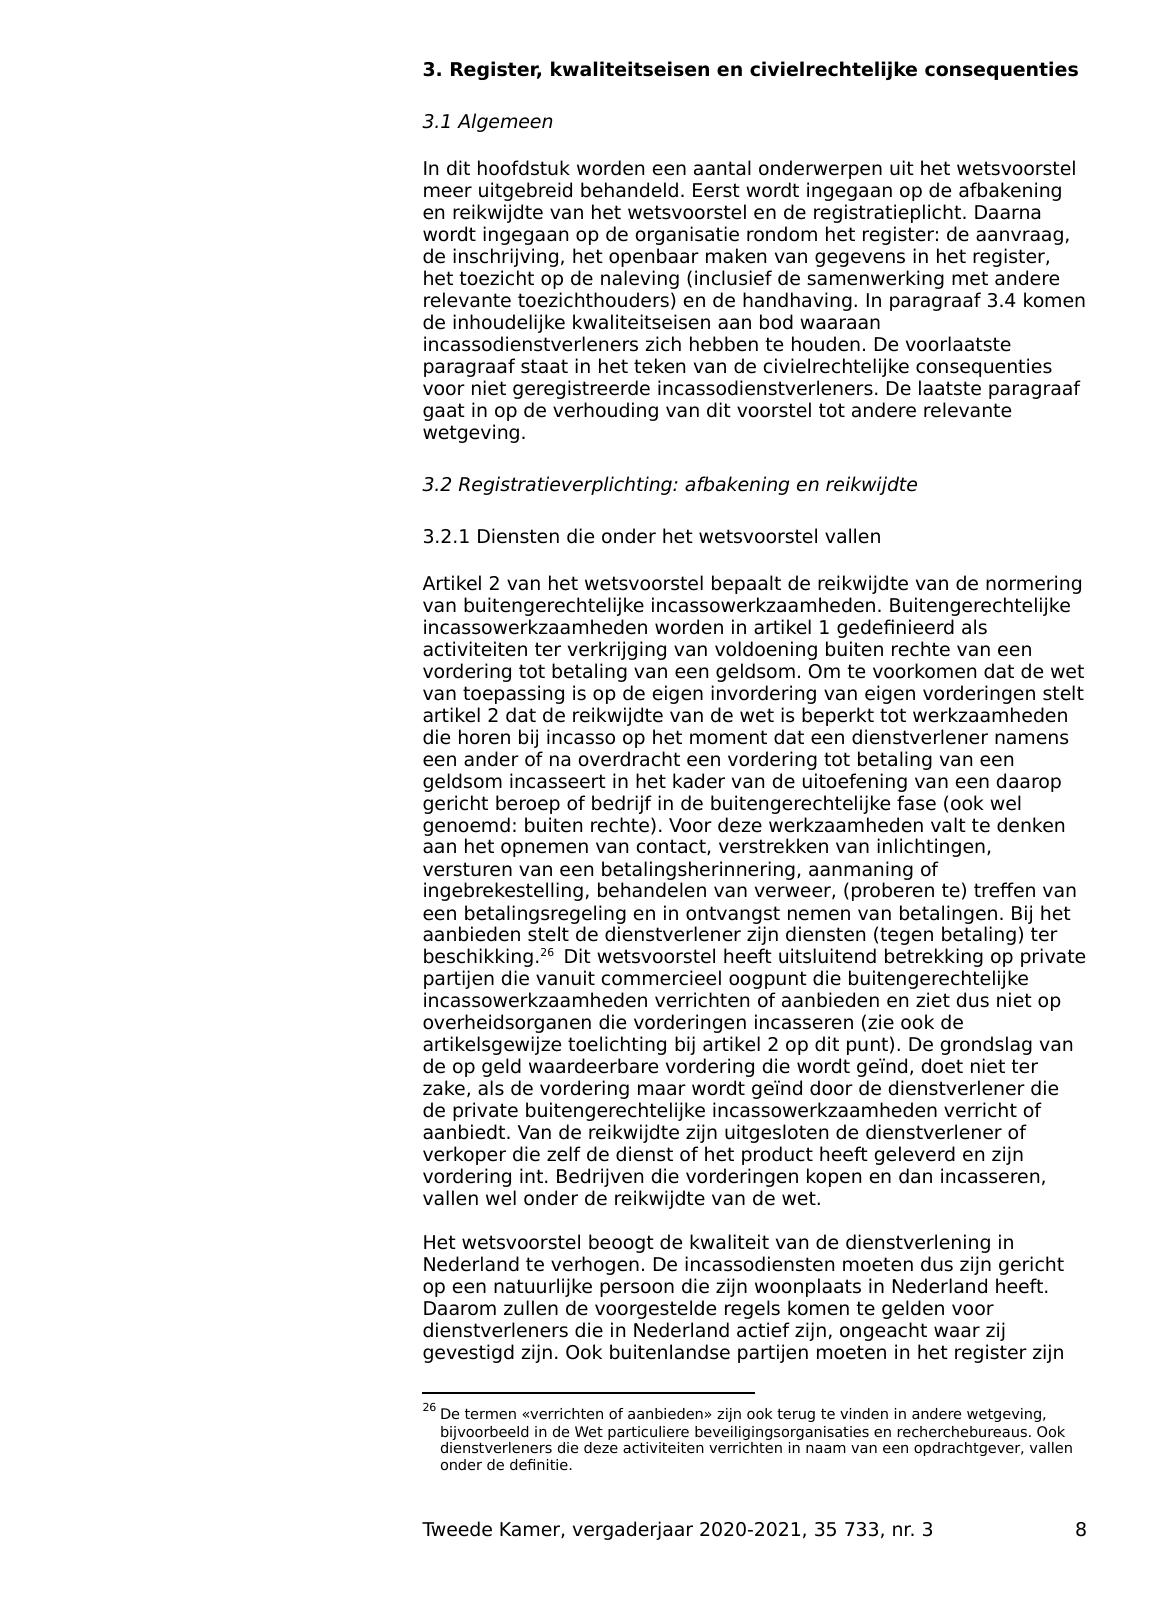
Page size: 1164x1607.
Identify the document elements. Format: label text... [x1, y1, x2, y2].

subtitle 3.2 Registratieverplichting: afbakening en reikwijdte [422, 474, 1087, 496]
subtitle 3. Register, kwaliteitseisen en civielrechtelijke consequenties [422, 59, 1087, 81]
text Het wetsvoorstel beoogt de kwaliteit van de dienstverlening in Nederland te verhogen. De incassodiensten moeten dus zijn gericht op een natuurlijke persoon die zijn woonplaats in Nederland heeft. Daarom zullen de voorgestelde regels komen te gelden voor dienstverleners die in Nederland actief zijn, ongeacht waar zij gevestigd zijn. Ook buitenlandse partijen moeten in het register zijn [422, 1232, 1087, 1364]
subtitle 3.2.1 Diensten die onder het wetsvoorstel vallen [422, 526, 1087, 548]
subtitle 3.1 Algemeen [422, 111, 1087, 133]
text Artikel 2 van het wetsvoorstel bepaalt de reikwijdte van de normering van buitengerechtelijke incassowerkzaamheden. Buitengerechtelijke incassowerkzaamheden worden in artikel 1 gedefinieerd als activiteiten ter verkrijging van voldoening buiten rechte van een vordering tot betaling van een geldsom. Om te voorkomen dat de wet van toepassing is op de eigen invordering van eigen vorderingen stelt artikel 2 dat de reikwijdte van de wet is beperkt tot werkzaamheden die horen bij incasso op het moment dat een dienstverlener namens een ander of na overdracht een vordering tot betaling van een geldsom incasseert in het kader van de uitoefening van een daarop gericht beroep of bedrijf in de buitengerechtelijke fase (ook wel genoemd: buiten rechte). Voor deze werkzaamheden valt te denken aan het opnemen van contact, verstrekken van inlichtingen, versturen van een betalingsherinnering, aanmaning of ingebrekestelling, behandelen van verweer, (proberen te) treffen van een betalingsregeling en in ontvangst nemen van betalingen. Bij het aanbieden stelt de dienstverlener zijn diensten (tegen betaling) ter beschikking. Dit wetsvoorstel heeft uitsluitend betrekking op private partijen die vanuit commercieel oogpunt die buitengerechtelijke incassowerkzaamheden verrichten of aanbieden en ziet dus niet op overheidsorganen die vorderingen incasseren (zie ook de artikelsgewijze toelichting bij artikel 2 op dit punt). De grondslag van de op geld waardeerbare vordering die wordt geïnd, doet niet ter zake, als de vordering maar wordt geïnd door de dienstverlener die de private buitengerechtelijke incassowerkzaamheden verricht of aanbiedt. Van de reikwijdte zijn uitgesloten de dienstverlener of verkoper die zelf de dienst of het product heeft geleverd en zijn vordering int. Bedrijven die vorderingen kopen en dan incasseren, vallen wel onder de reikwijdte van de wet. [422, 573, 1087, 1210]
text De termen «verrichten of aanbieden» zijn ook terug te vinden in andere wetgeving, bijvoorbeeld in de Wet particuliere beveiligingsorganisaties en recherchebureaus. Ook dienstverleners die deze activiteiten verrichten in naam van een opdrachtgever, vallen onder de definitie. [422, 1402, 1087, 1474]
text In dit hoofdstuk worden een aantal onderwerpen uit het wetsvoorstel meer uitgebreid behandeld. Eerst wordt ingegaan op de afbakening en reikwijdte van het wetsvoorstel en de registratieplicht. Daarna wordt ingegaan op de organisatie rondom het register: de aanvraag, de inschrijving, het openbaar maken van gegevens in het register, het toezicht op de naleving (inclusief de samenwerking met andere relevante toezichthouders) en de handhaving. In paragraaf 3.4 komen de inhoudelijke kwaliteitseisen aan bod waaraan incassodienstverleners zich hebben te houden. De voorlaatste paragraaf staat in het teken van de civielrechtelijke consequenties voor niet geregistreerde incassodienstverleners. De laatste paragraaf gaat in op de verhouding van dit voorstel tot andere relevante wetgeving. [422, 158, 1087, 444]
